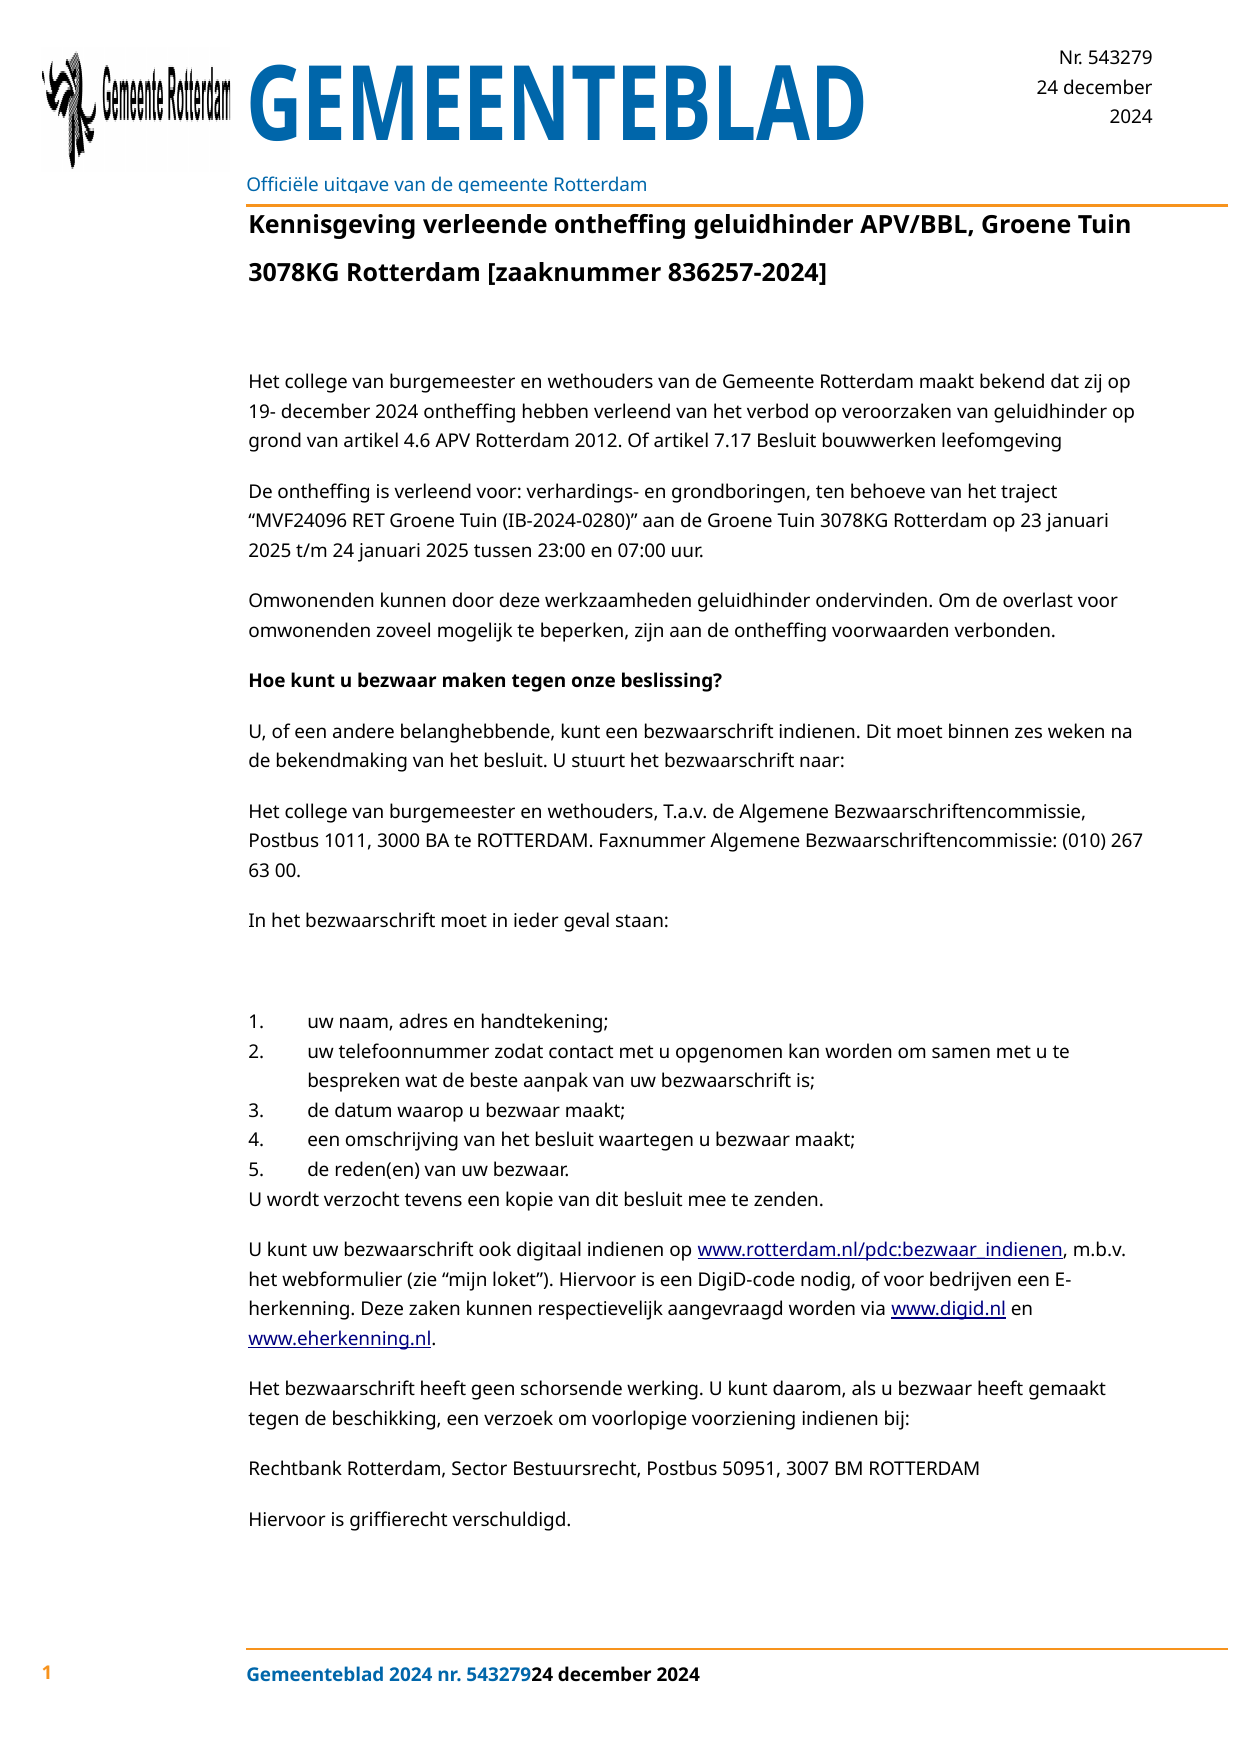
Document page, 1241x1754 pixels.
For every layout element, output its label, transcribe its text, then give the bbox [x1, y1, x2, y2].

list uw telefoonnummer zodat contact met u opgenomen kan worden om samen met u te bespreken wat de beste aanpak van uw bezwaarschrift is; [248, 1038, 1152, 1093]
text Het college van burgemeester en wethouders, T.a.v. de Algemene Bezwaarschriftencommissie, Postbus 1011, 3000 BA te ROTTERDAM. Faxnummer Algemene Bezwaarschriftencommissie: (010) 267 63 00. [248, 798, 1152, 883]
text Het college van burgemeester en wethouders van de Gemeente Rotterdam maakt bekend dat zij op 19- december 2024 ontheffing hebben verleend van het verbod op veroorzaken van geluidhinder op grond van artikel 4.6 APV Rotterdam 2012. Of artikel 7.17 Besluit bouwwerken leefomgeving [248, 368, 1152, 453]
text De ontheffing is verleend voor: verhardings- en grondboringen, ten behoeve van het traject “MVF24096 RET Groene Tuin (IB-2024-0280)” aan de Groene Tuin 3078KG Rotterdam op 23 januari 2025 t/m 24 januari 2025 tussen 23:00 en 07:00 uur. [248, 478, 1152, 563]
text Hiervoor is griffierecht verschuldigd. [248, 1506, 1152, 1532]
text Kennisgeving verleende ontheffing geluidhinder APV/BBL, Groene Tuin 3078KG Rotterdam [zaaknummer 836257-2024] [248, 207, 1152, 288]
text Het bezwaarschrift heeft geen schorsende werking. U kunt daarom, als u bezwaar heeft gemaakt tegen de beschikking, een verzoek om voorlopige voorziening indienen bij: [248, 1375, 1152, 1431]
list uw naam, adres en handtekening; [248, 1008, 1152, 1034]
picture [41, 47, 231, 172]
list de datum waarop u bezwaar maakt; [248, 1097, 1152, 1123]
text Hoe kunt u bezwaar maken tegen onze beslissing? [248, 667, 1152, 693]
text In het bezwaarschrift moet in ieder geval staan: [248, 907, 1152, 933]
text U, of een andere belanghebbende, kunt een bezwaarschrift indienen. Dit moet binnen zes weken na de bekendmaking van het besluit. U stuurt het bezwaarschrift naar: [248, 718, 1152, 773]
text U kunt uw bezwaarschrift ook digitaal indienen op www.rotterdam.nl/pdc:bezwaar_indienen, m.b.v. het webformulier (zie “mijn loket”). Hiervoor is een DigiD-code nodig, of voor bedrijven een E-herkenning. Deze zaken kunnen respectievelijk aangevraagd worden via www.digid.nl en www.eherkenning.nl. [248, 1236, 1152, 1351]
text U wordt verzocht tevens een kopie van dit besluit mee te zenden. [248, 1186, 1152, 1212]
list de reden(en) van uw bezwaar. [248, 1156, 1152, 1182]
text Rechtbank Rotterdam, Sector Bestuursrecht, Postbus 50951, 3007 BM ROTTERDAM [248, 1455, 1152, 1481]
text Omwonenden kunnen door deze werkzaamheden geluidhinder ondervinden. Om de overlast voor omwonenden zoveel mogelijk te beperken, zijn aan de ontheffing voorwaarden verbonden. [248, 587, 1152, 643]
list een omschrijving van het besluit waartegen u bezwaar maakt; [248, 1127, 1152, 1152]
